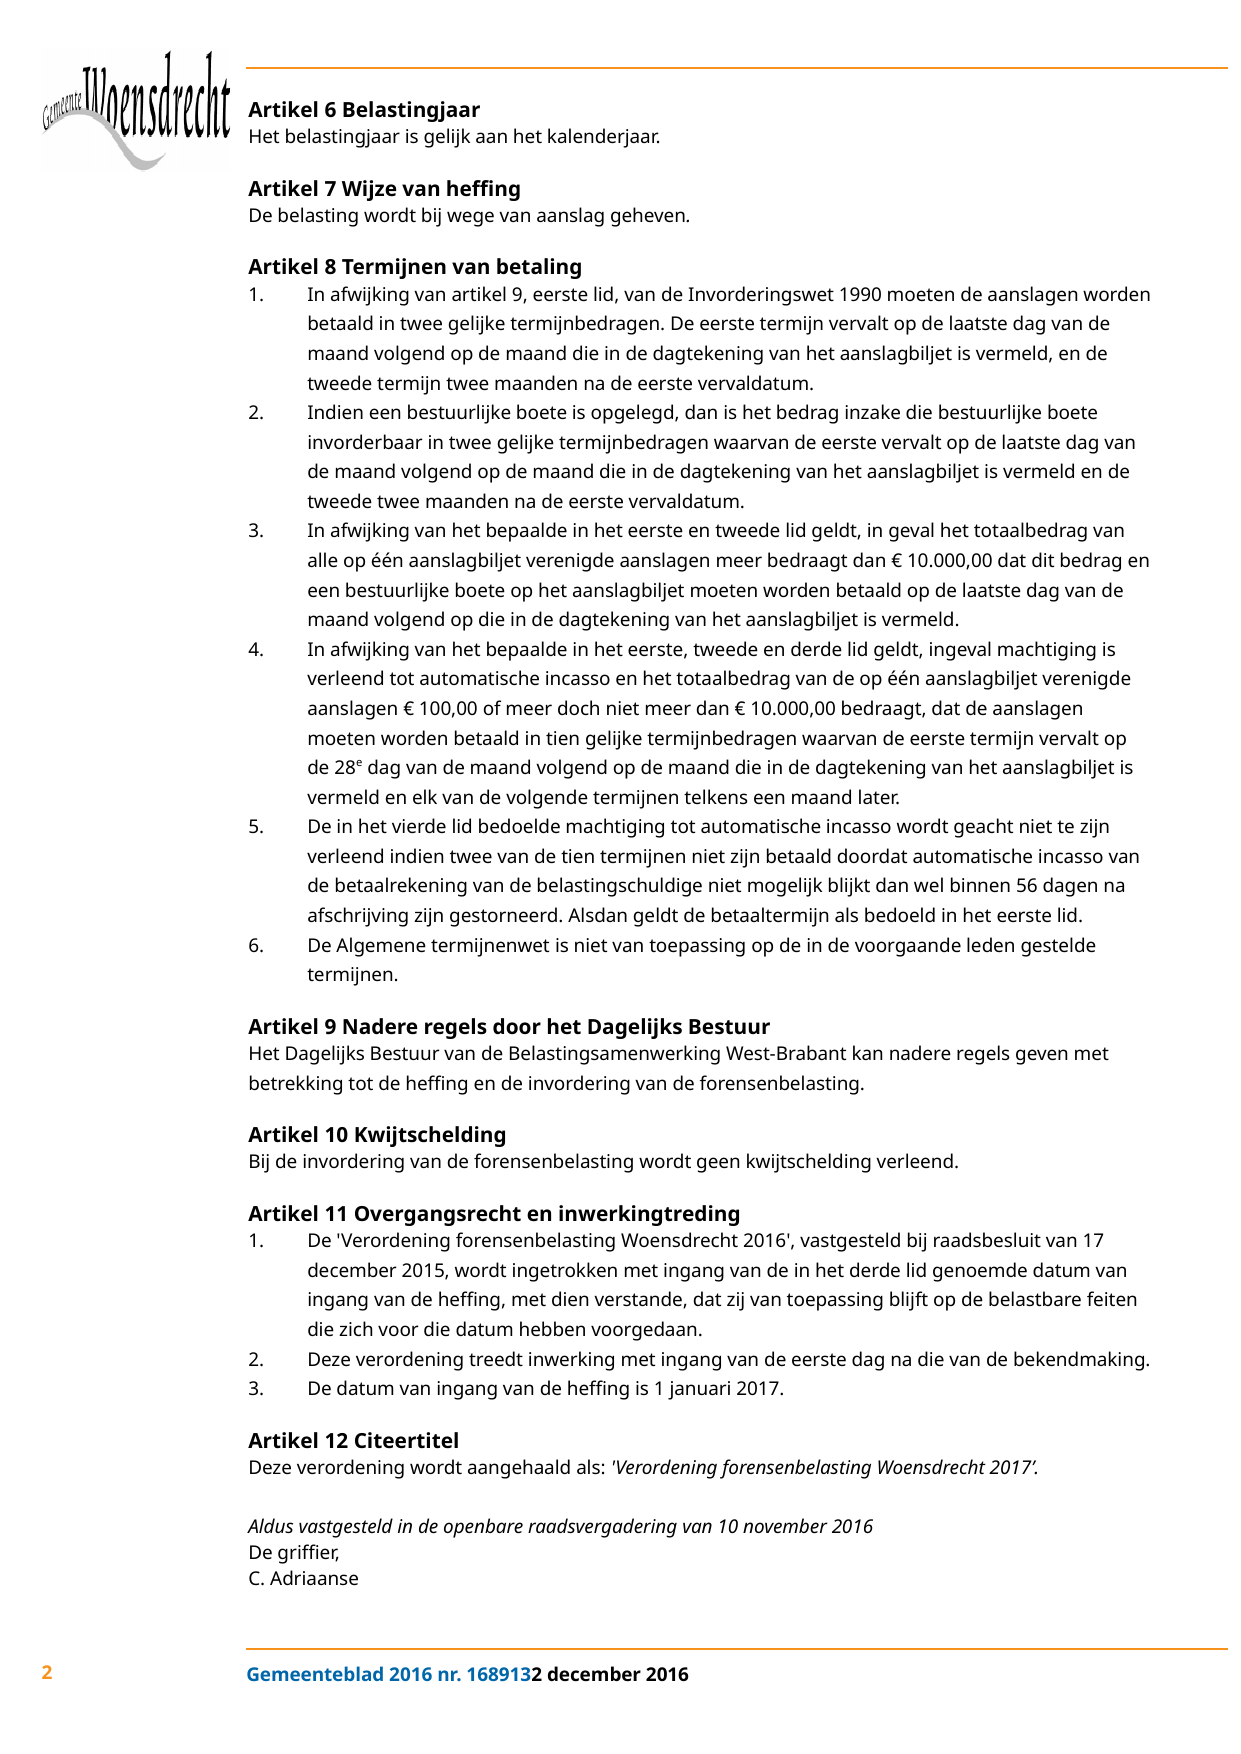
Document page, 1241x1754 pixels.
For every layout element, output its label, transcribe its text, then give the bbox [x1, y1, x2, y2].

list De Algemene termijnenwet is niet van toepassing op de in de voorgaande leden gestelde termijnen. [248, 932, 1152, 987]
list De datum van ingang van de heffing is 1 januari 2017. [248, 1375, 1152, 1401]
list De 'Verordening forensenbelasting Woensdrecht 2016', vastgesteld bij raadsbesluit van 17 december 2015, wordt ingetrokken met ingang van de in het derde lid genoemde datum van ingang van de heffing, met dien verstande, dat zij van toepassing blijft op de belastbare feiten die zich voor die datum hebben voorgedaan. [248, 1227, 1152, 1342]
text Artikel 7 Wijze van heffing [248, 174, 1152, 202]
list In afwijking van artikel 9, eerste lid, van de Invorderingswet 1990 moeten de aanslagen worden betaald in twee gelijke termijnbedragen. De eerste termijn vervalt op de laatste dag van de maand volgend op de maand die in de dagtekening van het aanslagbiljet is vermeld, en de tweede termijn twee maanden na de eerste vervaldatum. [248, 281, 1152, 395]
text Artikel 6 Belastingjaar [248, 95, 1152, 123]
text De griffier, [248, 1539, 1152, 1565]
text Artikel 10 Kwijtschelding [248, 1120, 1152, 1149]
list In afwijking van het bepaalde in het eerste, tweede en derde lid geldt, ingeval machtiging is verleend tot automatische incasso en het totaalbedrag van de op één aanslagbiljet verenigde aanslagen € 100,00 of meer doch niet meer dan € 10.000,00 bedraagt, dat de aanslagen moeten worden betaald in tien gelijke termijnbedragen waarvan de eerste termijn vervalt op de 28e dag van de maand volgend op de maand die in de dagtekening van het aanslagbiljet is vermeld en elk van de volgende termijnen telkens een maand later. [248, 636, 1152, 809]
list De in het vierde lid bedoelde machtiging tot automatische incasso wordt geacht niet te zijn verleend indien twee van de tien termijnen niet zijn betaald doordat automatische incasso van de betaalrekening van de belastingschuldige niet mogelijk blijkt dan wel binnen 56 dagen na afschrijving zijn gestorneerd. Alsdan geldt de betaaltermijn als bedoeld in het eerste lid. [248, 813, 1152, 928]
text De belasting wordt bij wege van aanslag geheven. [248, 202, 1152, 228]
text Artikel 12 Citeertitel [248, 1426, 1152, 1454]
text C. Adriaanse [248, 1565, 1152, 1591]
list Indien een bestuurlijke boete is opgelegd, dan is het bedrag inzake die bestuurlijke boete invorderbaar in twee gelijke termijnbedragen waarvan de eerste vervalt op de laatste dag van de maand volgend op de maand die in de dagtekening van het aanslagbiljet is vermeld en de tweede twee maanden na de eerste vervaldatum. [248, 399, 1152, 514]
picture [41, 47, 231, 172]
text Artikel 8 Termijnen van betaling [248, 252, 1152, 281]
text Het belastingjaar is gelijk aan het kalenderjaar. [248, 123, 1152, 149]
list Deze verordening treedt inwerking met ingang van de eerste dag na die van de bekendmaking. [248, 1346, 1152, 1372]
text Artikel 9 Nadere regels door het Dagelijks Bestuur [248, 1012, 1152, 1040]
list In afwijking van het bepaalde in het eerste en tweede lid geldt, in geval het totaalbedrag van alle op één aanslagbiljet verenigde aanslagen meer bedraagt dan € 10.000,00 dat dit bedrag en een bestuurlijke boete op het aanslagbiljet moeten worden betaald op de laatste dag van de maand volgend op die in de dagtekening van het aanslagbiljet is vermeld. [248, 518, 1152, 632]
text Artikel 11 Overgangsrecht en inwerkingtreding [248, 1199, 1152, 1227]
text Deze verordening wordt aangehaald als: 'Verordening forensenbelasting Woensdrecht 2017’. [248, 1454, 1152, 1480]
text Het Dagelijks Bestuur van de Belastingsamenwerking West-Brabant kan nadere regels geven met betrekking tot de heffing en de invordering van de forensenbelasting. [248, 1040, 1152, 1096]
text Bij de invordering van de forensenbelasting wordt geen kwijtschelding verleend. [248, 1149, 1152, 1174]
text Aldus vastgesteld in de openbare raadsvergadering van 10 november 2016 [248, 1513, 1152, 1539]
